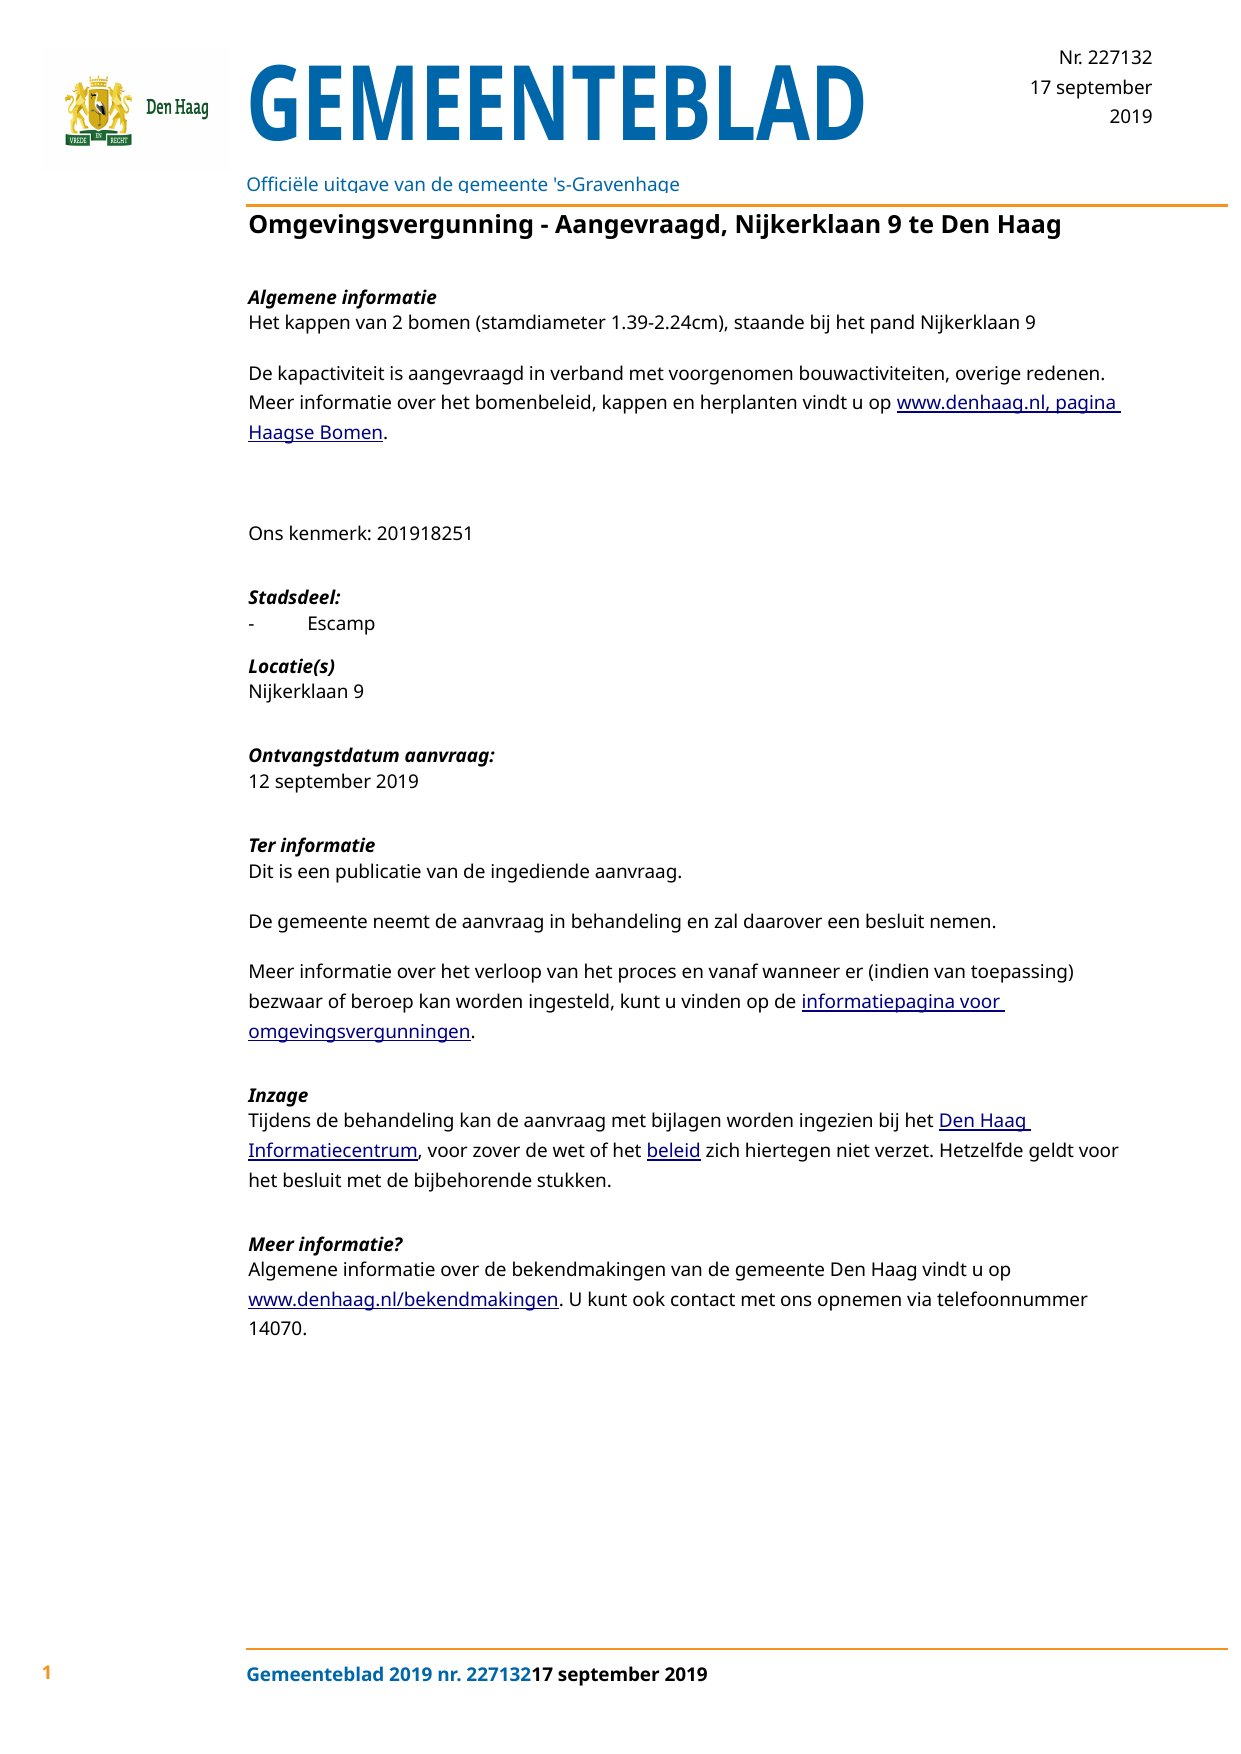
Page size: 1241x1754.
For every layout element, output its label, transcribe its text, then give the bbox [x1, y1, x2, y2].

text Locatie(s) [248, 653, 1152, 678]
text Dit is een publicatie van de ingediende aanvraag. [248, 858, 1152, 884]
list Escamp [248, 610, 1152, 635]
text Inzage [248, 1082, 1152, 1108]
text Ontvangstdatum aanvraag: [248, 742, 1152, 768]
text Meer informatie? [248, 1231, 1152, 1256]
text Ter informatie [248, 832, 1152, 858]
text Nijkerklaan 9 [248, 678, 1152, 704]
text Ons kenmerk: 201918251 [248, 520, 1152, 546]
text De kapactiviteit is aangevraagd in verband met voorgenomen bouwactiviteiten, overige redenen. Meer informatie over het bomenbeleid, kappen en herplanten vindt u op www.denhaag.nl, pagina Haagse Bomen. [248, 360, 1152, 445]
text Tijdens de behandeling kan de aanvraag met bijlagen worden ingezien bij het Den Haag Informatiecentrum, voor zover de wet of het beleid zich hiertegen niet verzet. Hetzelfde geldt voor het besluit met de bijbehorende stukken. [248, 1108, 1152, 1192]
text Het kappen van 2 bomen (stamdiameter 1.39-2.24cm), staande bij het pand Nijkerklaan 9 [248, 309, 1152, 335]
picture [41, 47, 231, 172]
text Stadsdeel: [248, 584, 1152, 610]
text Algemene informatie [248, 284, 1152, 309]
text Meer informatie over het verloop van het proces en vanaf wanneer er (indien van toepassing) bezwaar of beroep kan worden ingesteld, kunt u vinden op de informatiepagina voor omgevingsvergunningen. [248, 959, 1152, 1044]
text De gemeente neemt de aanvraag in behandeling en zal daarover een besluit nemen. [248, 908, 1152, 934]
text 12 september 2019 [248, 768, 1152, 794]
text Algemene informatie over de bekendmakingen van de gemeente Den Haag vindt u op www.denhaag.nl/bekendmakingen. U kunt ook contact met ons opnemen via telefoonnummer 14070. [248, 1256, 1152, 1341]
text Omgevingsvergunning - Aangevraagd, Nijkerklaan 9 te Den Haag [248, 207, 1152, 241]
